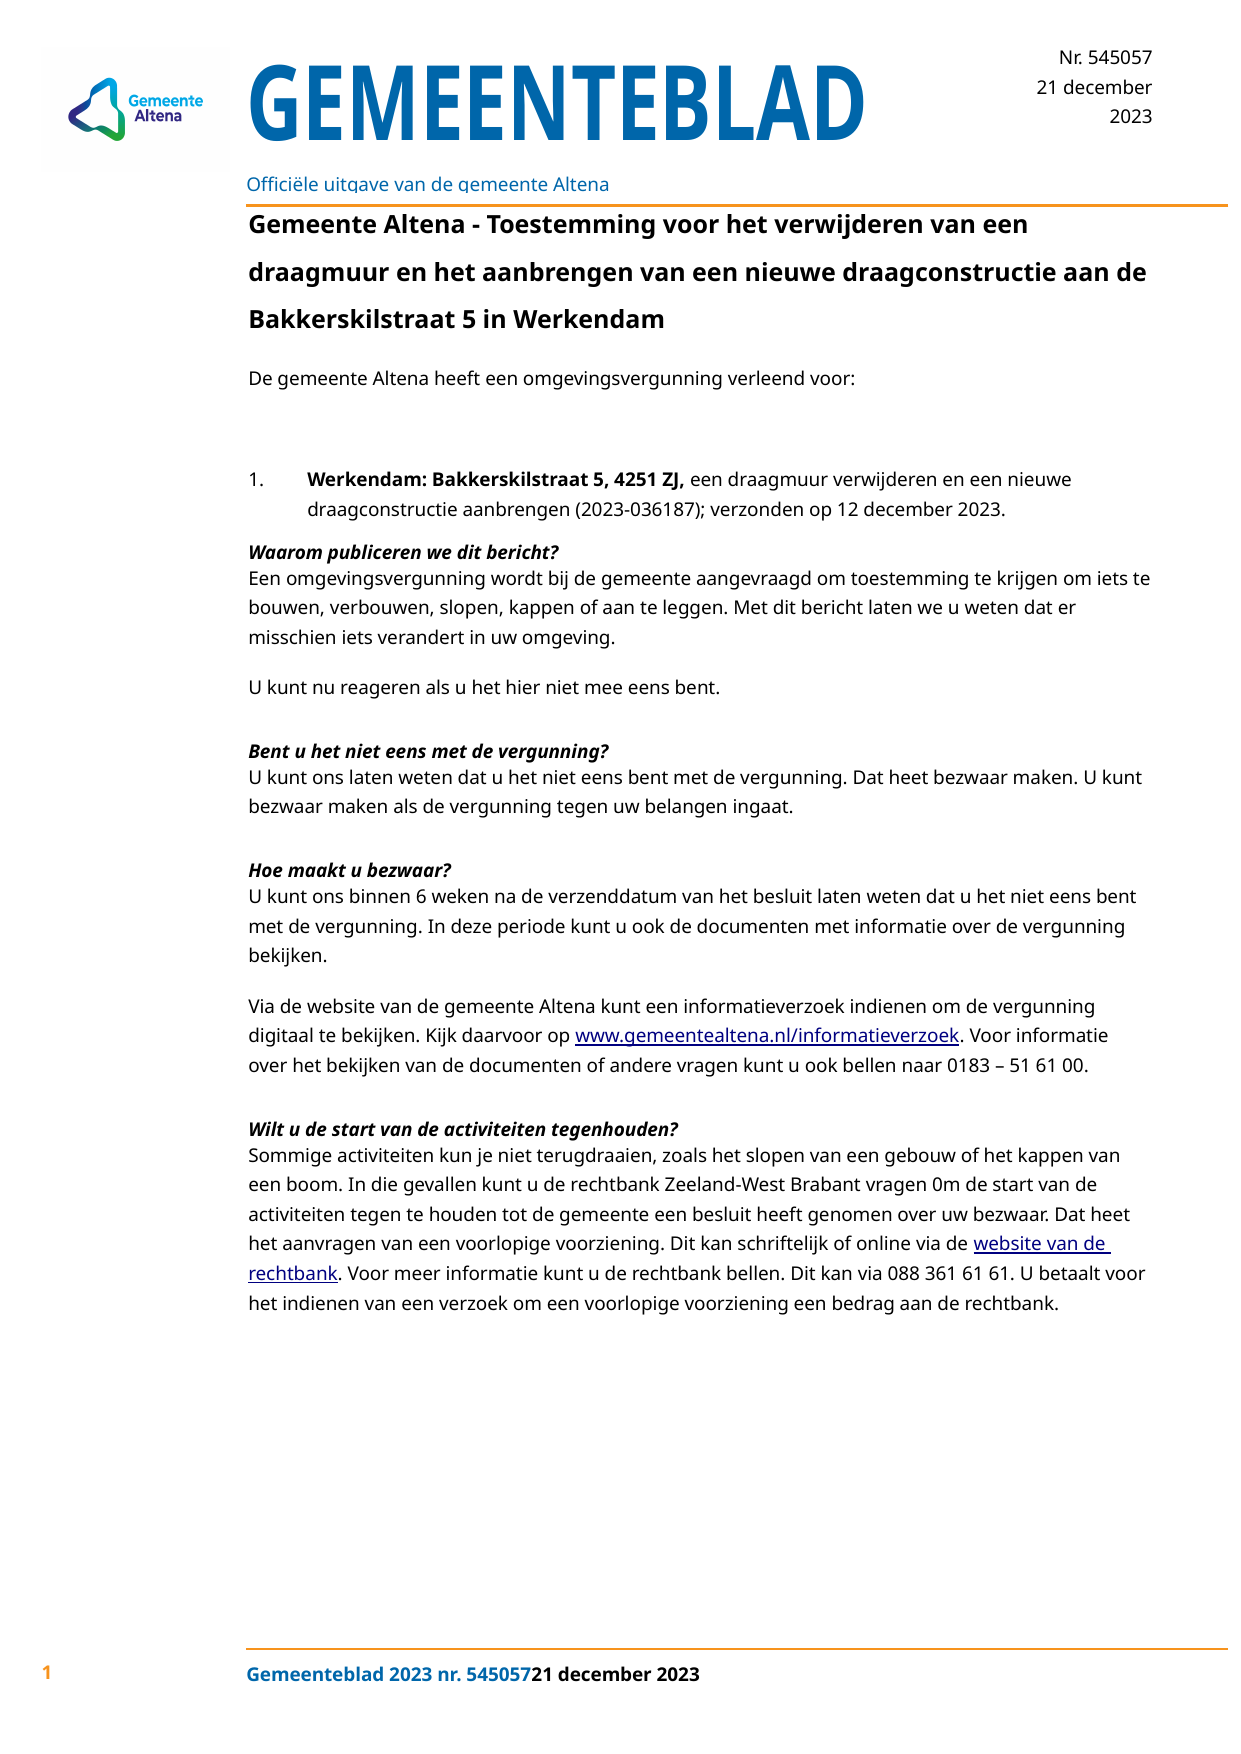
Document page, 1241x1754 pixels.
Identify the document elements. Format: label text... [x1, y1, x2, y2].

text Bent u het niet eens met de vergunning? [248, 738, 1152, 764]
list Werkendam: Bakkerskilstraat 5, 4251 ZJ, een draagmuur verwijderen en een nieuwe draagconstructie aanbrengen (2023-036187); verzonden op 12 december 2023. [248, 466, 1152, 522]
text U kunt ons binnen 6 weken na de verzenddatum van het besluit laten weten dat u het niet eens bent met de vergunning. In deze periode kunt u ook de documenten met informatie over de vergunning bekijken. [248, 883, 1152, 968]
text U kunt nu reageren als u het hier niet mee eens bent. [248, 674, 1152, 700]
text Waarom publiceren we dit bericht? [248, 539, 1152, 565]
text Sommige activiteiten kun je niet terugdraaien, zoals het slopen van een gebouw of het kappen van een boom. In die gevallen kunt u de rechtbank Zeeland-West Brabant vragen 0m de start van de activiteiten tegen te houden tot de gemeente een besluit heeft genomen over uw bezwaar. Dat heet het aanvragen van een voorlopige voorziening. Dit kan schriftelijk of online via de website van de rechtbank. Voor meer informatie kunt u de rechtbank bellen. Dit kan via 088 361 61 61. U betaalt voor het indienen van een verzoek om een voorlopige voorziening een bedrag aan de rechtbank. [248, 1142, 1152, 1315]
text Gemeente Altena - Toestemming voor het verwijderen van een draagmuur en het aanbrengen van een nieuwe draagconstructie aan de Bakkerskilstraat 5 in Werkendam [248, 207, 1152, 336]
text Wilt u de start van de activiteiten tegenhouden? [248, 1116, 1152, 1142]
picture [41, 47, 231, 172]
text Hoe maakt u bezwaar? [248, 858, 1152, 883]
text De gemeente Altena heeft een omgevingsvergunning verleend voor: [248, 366, 1152, 391]
text U kunt ons laten weten dat u het niet eens bent met de vergunning. Dat heet bezwaar maken. U kunt bezwaar maken als de vergunning tegen uw belangen ingaat. [248, 764, 1152, 819]
text Een omgevingsvergunning wordt bij de gemeente aangevraagd om toestemming te krijgen om iets te bouwen, verbouwen, slopen, kappen of aan te leggen. Met dit bericht laten we u weten dat er misschien iets verandert in uw omgeving. [248, 565, 1152, 650]
text Via de website van de gemeente Altena kunt een informatieverzoek indienen om de vergunning digitaal te bekijken. Kijk daarvoor op www.gemeentealtena.nl/informatieverzoek. Voor informatie over het bekijken van de documenten of andere vragen kunt u ook bellen naar 0183 – 51 61 00. [248, 993, 1152, 1078]
